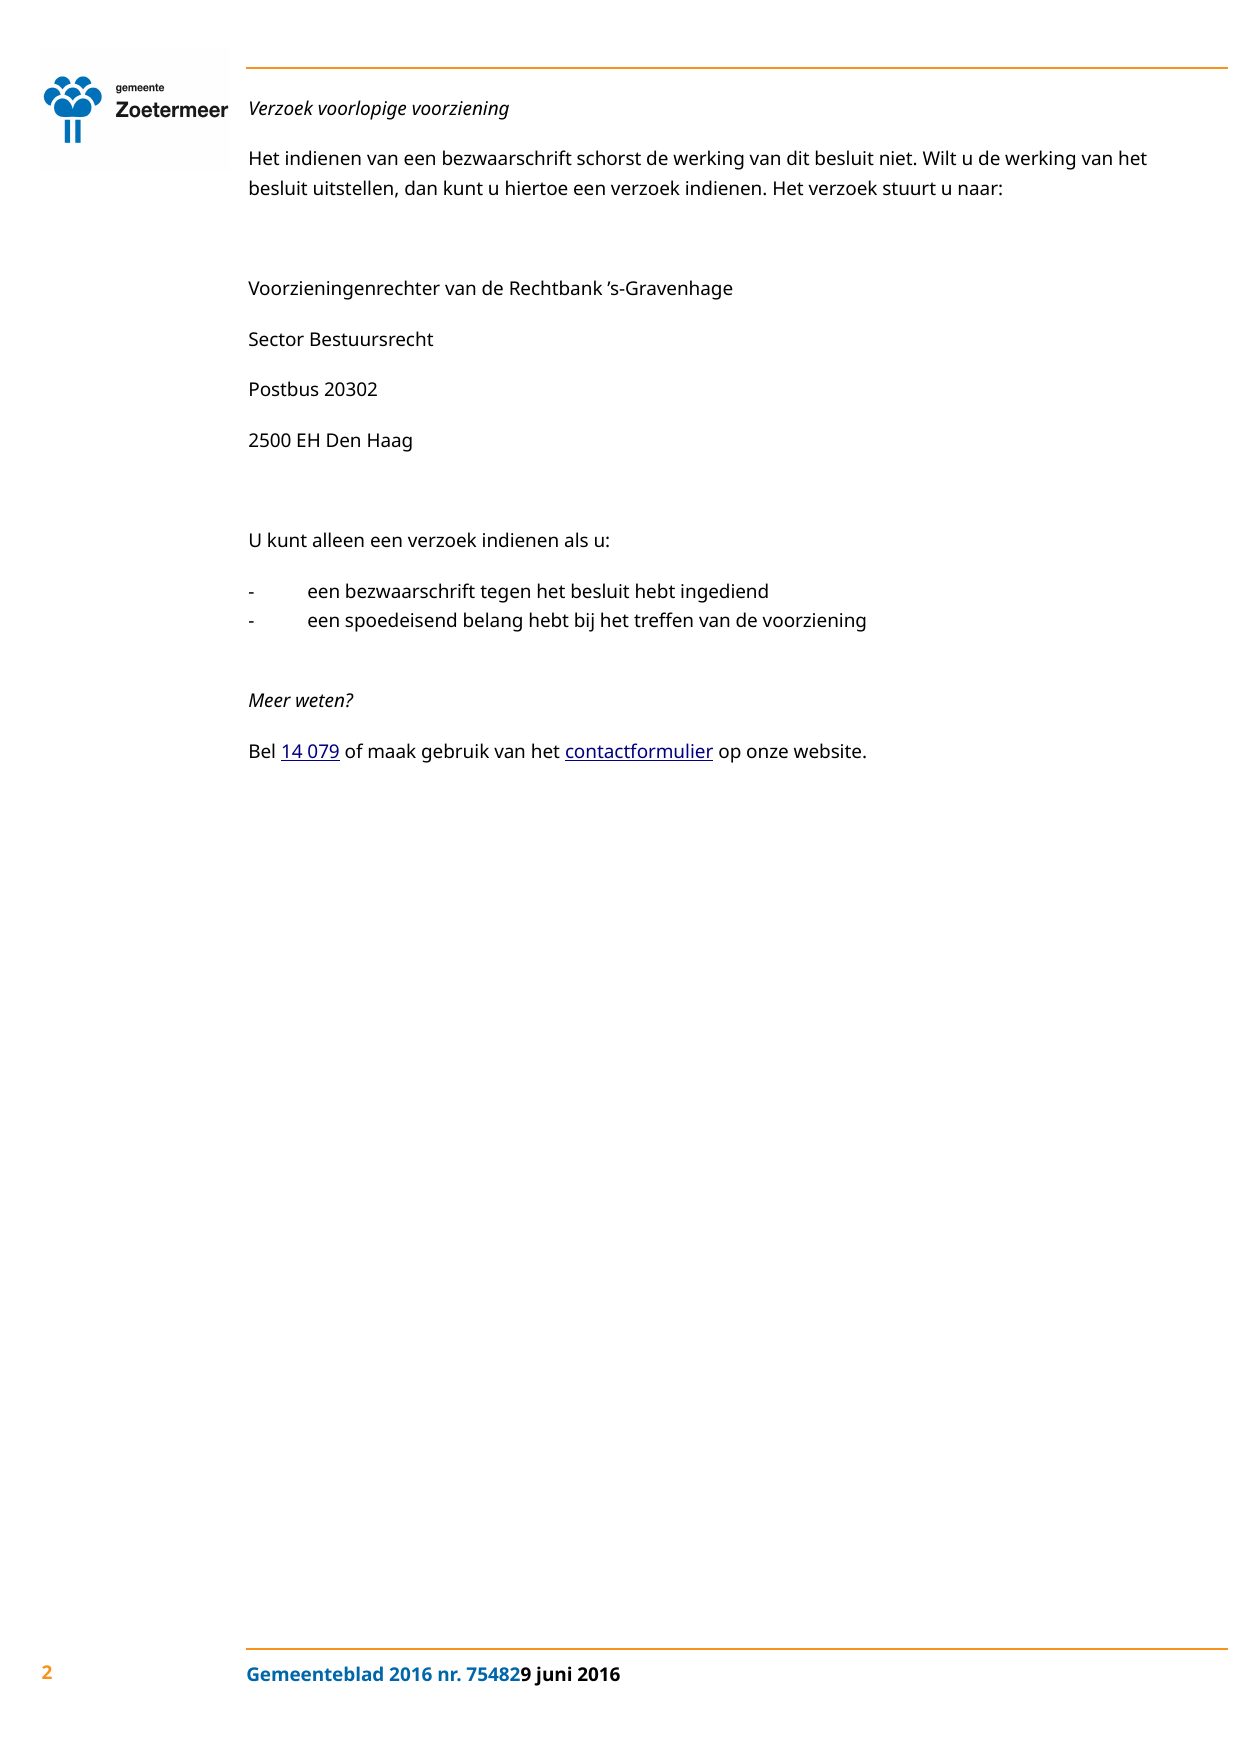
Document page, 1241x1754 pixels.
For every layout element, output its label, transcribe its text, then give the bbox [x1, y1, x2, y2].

text Voorzieningenrechter van de Rechtbank ’s-Gravenhage [248, 276, 1152, 301]
text Verzoek voorlopige voorziening [248, 95, 1152, 121]
text Bel 14 079 of maak gebruik van het contactformulier op onze website. [248, 738, 1152, 764]
text Postbus 20302 [248, 376, 1152, 402]
text Meer weten? [248, 688, 1152, 713]
text Het indienen van een bezwaarschrift schorst de werking van dit besluit niet. Wilt u de werking van het besluit uitstellen, dan kunt u hiertoe een verzoek indienen. Het verzoek stuurt u naar: [248, 145, 1152, 201]
text U kunt alleen een verzoek indienen als u: [248, 528, 1152, 553]
text 2500 EH Den Haag [248, 427, 1152, 453]
list een spoedeisend belang hebt bij het treffen van de voorziening [248, 608, 1152, 633]
text Sector Bestuursrecht [248, 326, 1152, 352]
list een bezwaarschrift tegen het besluit hebt ingediend [248, 578, 1152, 604]
picture [41, 47, 231, 172]
